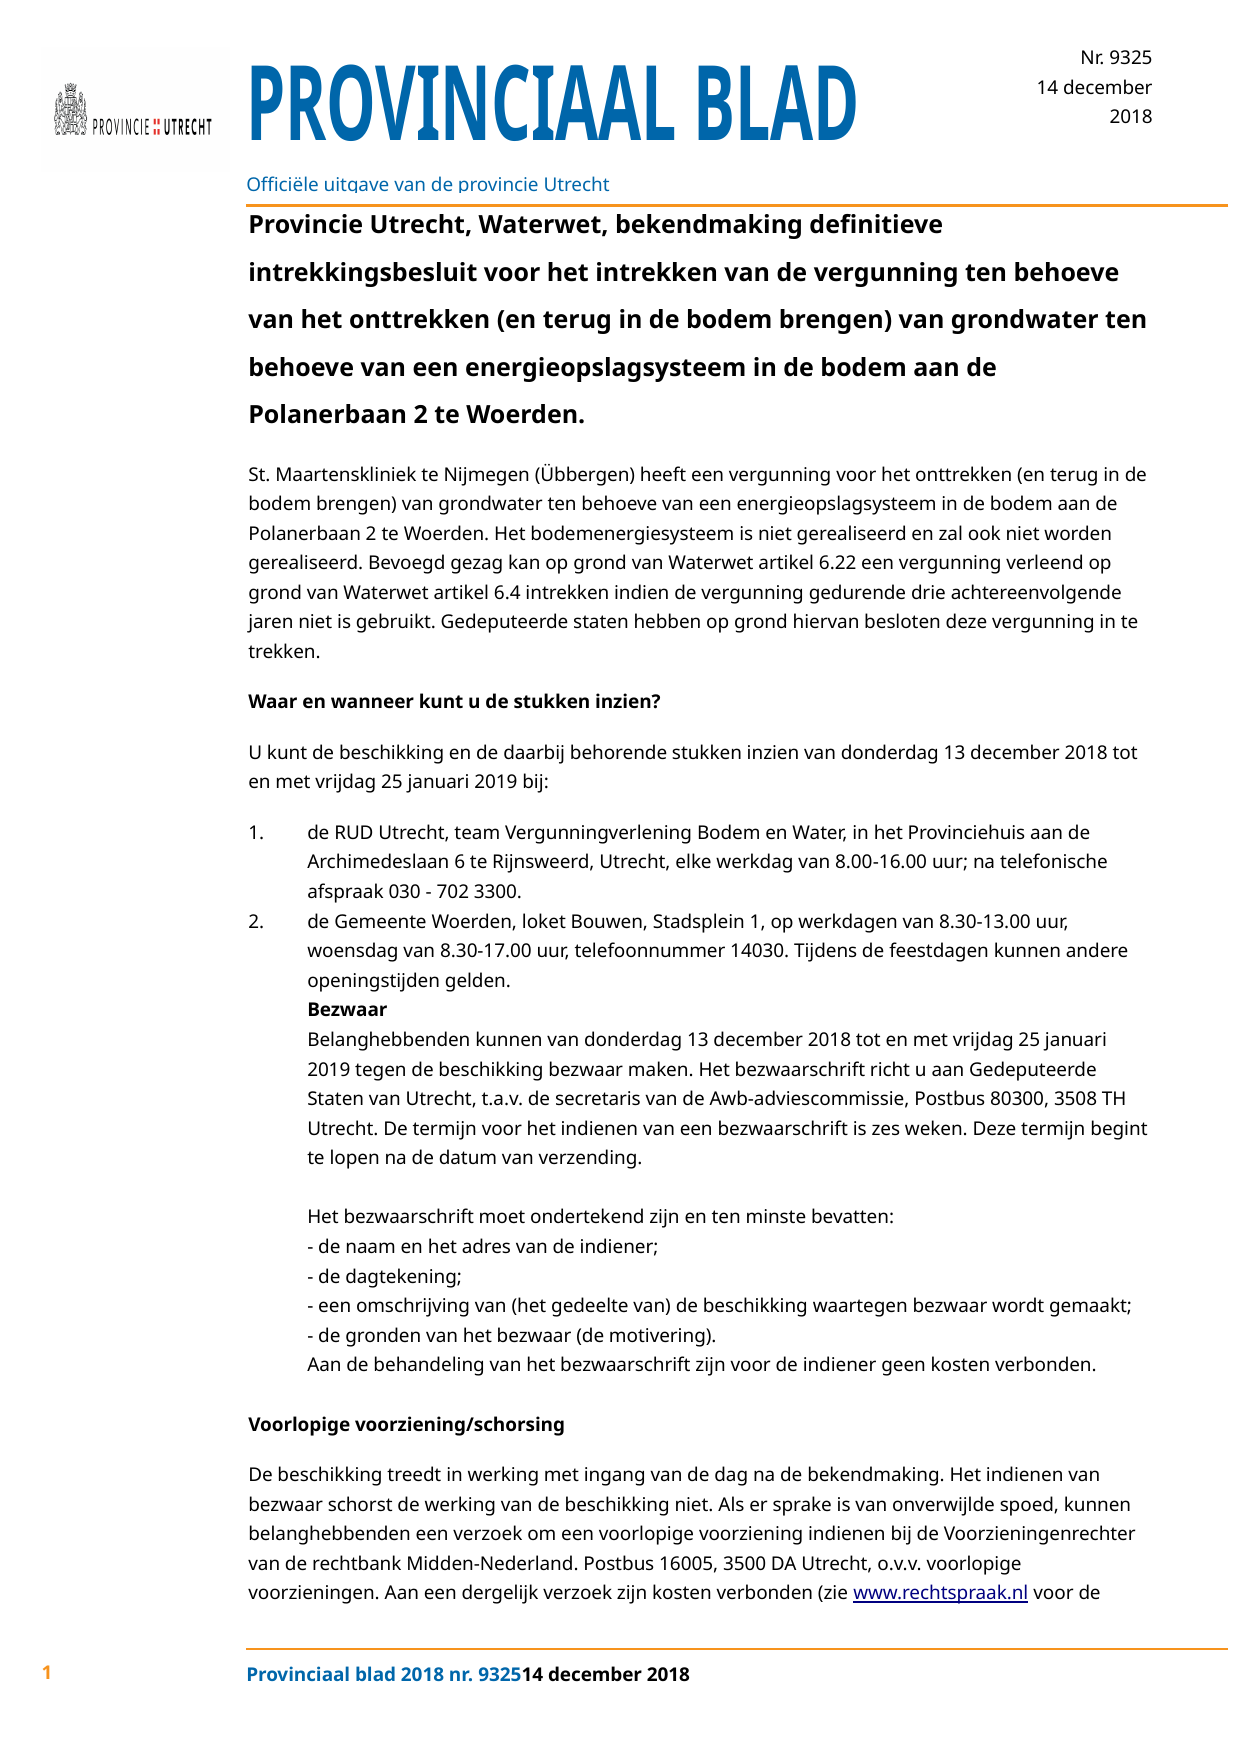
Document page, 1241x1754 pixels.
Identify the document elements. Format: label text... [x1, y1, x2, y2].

list de Gemeente Woerden, loket Bouwen, Stadsplein 1, op werkdagen van 8.30-13.00 uur, woensdag van 8.30-17.00 uur, telefoonnummer 14030. Tijdens de feestdagen kunnen andere openingstijden gelden. [248, 908, 1152, 993]
list - de gronden van het bezwaar (de motivering). [248, 1322, 1152, 1348]
text Waar en wanneer kunt u de stukken inzien? [248, 689, 1152, 714]
picture [41, 47, 231, 172]
text Provincie Utrecht, Waterwet, bekendmaking definitieve intrekkingsbesluit voor het intrekken van de vergunning ten behoeve van het onttrekken (en terug in de bodem brengen) van grondwater ten behoeve van een energieopslagsysteem in de bodem aan de Polanerbaan 2 te Woerden. [248, 207, 1152, 431]
text De beschikking treedt in werking met ingang van de dag na de bekendmaking. Het indienen van bezwaar schorst de werking van de beschikking niet. Als er sprake is van onverwijlde spoed, kunnen belanghebbenden een verzoek om een voorlopige voorziening indienen bij de Voorzieningenrechter van de rechtbank Midden-Nederland. Postbus 16005, 3500 DA Utrecht, o.v.v. voorlopige voorzieningen. Aan een dergelijk verzoek zijn kosten verbonden (zie www.rechtspraak.nl voor de [248, 1461, 1152, 1605]
list de RUD Utrecht, team Vergunningverlening Bodem en Water, in het Provinciehuis aan de Archimedeslaan 6 te Rijnsweerd, Utrecht, elke werkdag van 8.00‑16.00 uur; na telefonische afspraak 030 - 702 3300. [248, 819, 1152, 904]
list Aan de behandeling van het bezwaarschrift zijn voor de indiener geen kosten verbonden. [248, 1352, 1152, 1377]
text Voorlopige voorziening/schorsing [248, 1411, 1152, 1436]
list Het bezwaarschrift moet ondertekend zijn en ten minste bevatten: [248, 1204, 1152, 1229]
list Bezwaar [248, 997, 1152, 1022]
text U kunt de beschikking en de daarbij behorende stukken inzien van donderdag 13 december 2018 tot en met vrijdag 25 januari 2019 bij: [248, 739, 1152, 794]
list - de dagtekening; [248, 1263, 1152, 1288]
list - een omschrijving van (het gedeelte van) de beschikking waartegen bezwaar wordt gemaakt; [248, 1292, 1152, 1318]
list - de naam en het adres van de indiener; [248, 1233, 1152, 1259]
text St. Maartenskliniek te Nijmegen (Übbergen) heeft een vergunning voor het onttrekken (en terug in de bodem brengen) van grondwater ten behoeve van een energieopslagsysteem in de bodem aan de Polanerbaan 2 te Woerden. Het bodemenergiesysteem is niet gerealiseerd en zal ook niet worden gerealiseerd. Bevoegd gezag kan op grond van Waterwet artikel 6.22 een vergunning verleend op grond van Waterwet artikel 6.4 intrekken indien de vergunning gedurende drie achtereenvolgende jaren niet is gebruikt. Gedeputeerde staten hebben op grond hiervan besloten deze vergunning in te trekken. [248, 461, 1152, 664]
list Belanghebbenden kunnen van donderdag 13 december 2018 tot en met vrijdag 25 januari 2019 tegen de beschikking bezwaar maken. Het bezwaarschrift richt u aan Gedeputeerde Staten van Utrecht, t.a.v. de secretaris van de Awb-adviescommissie, Postbus 80300, 3508 TH Utrecht. De termijn voor het indienen van een bezwaarschrift is zes weken. Deze termijn begint te lopen na de datum van verzending. [248, 1026, 1152, 1170]
